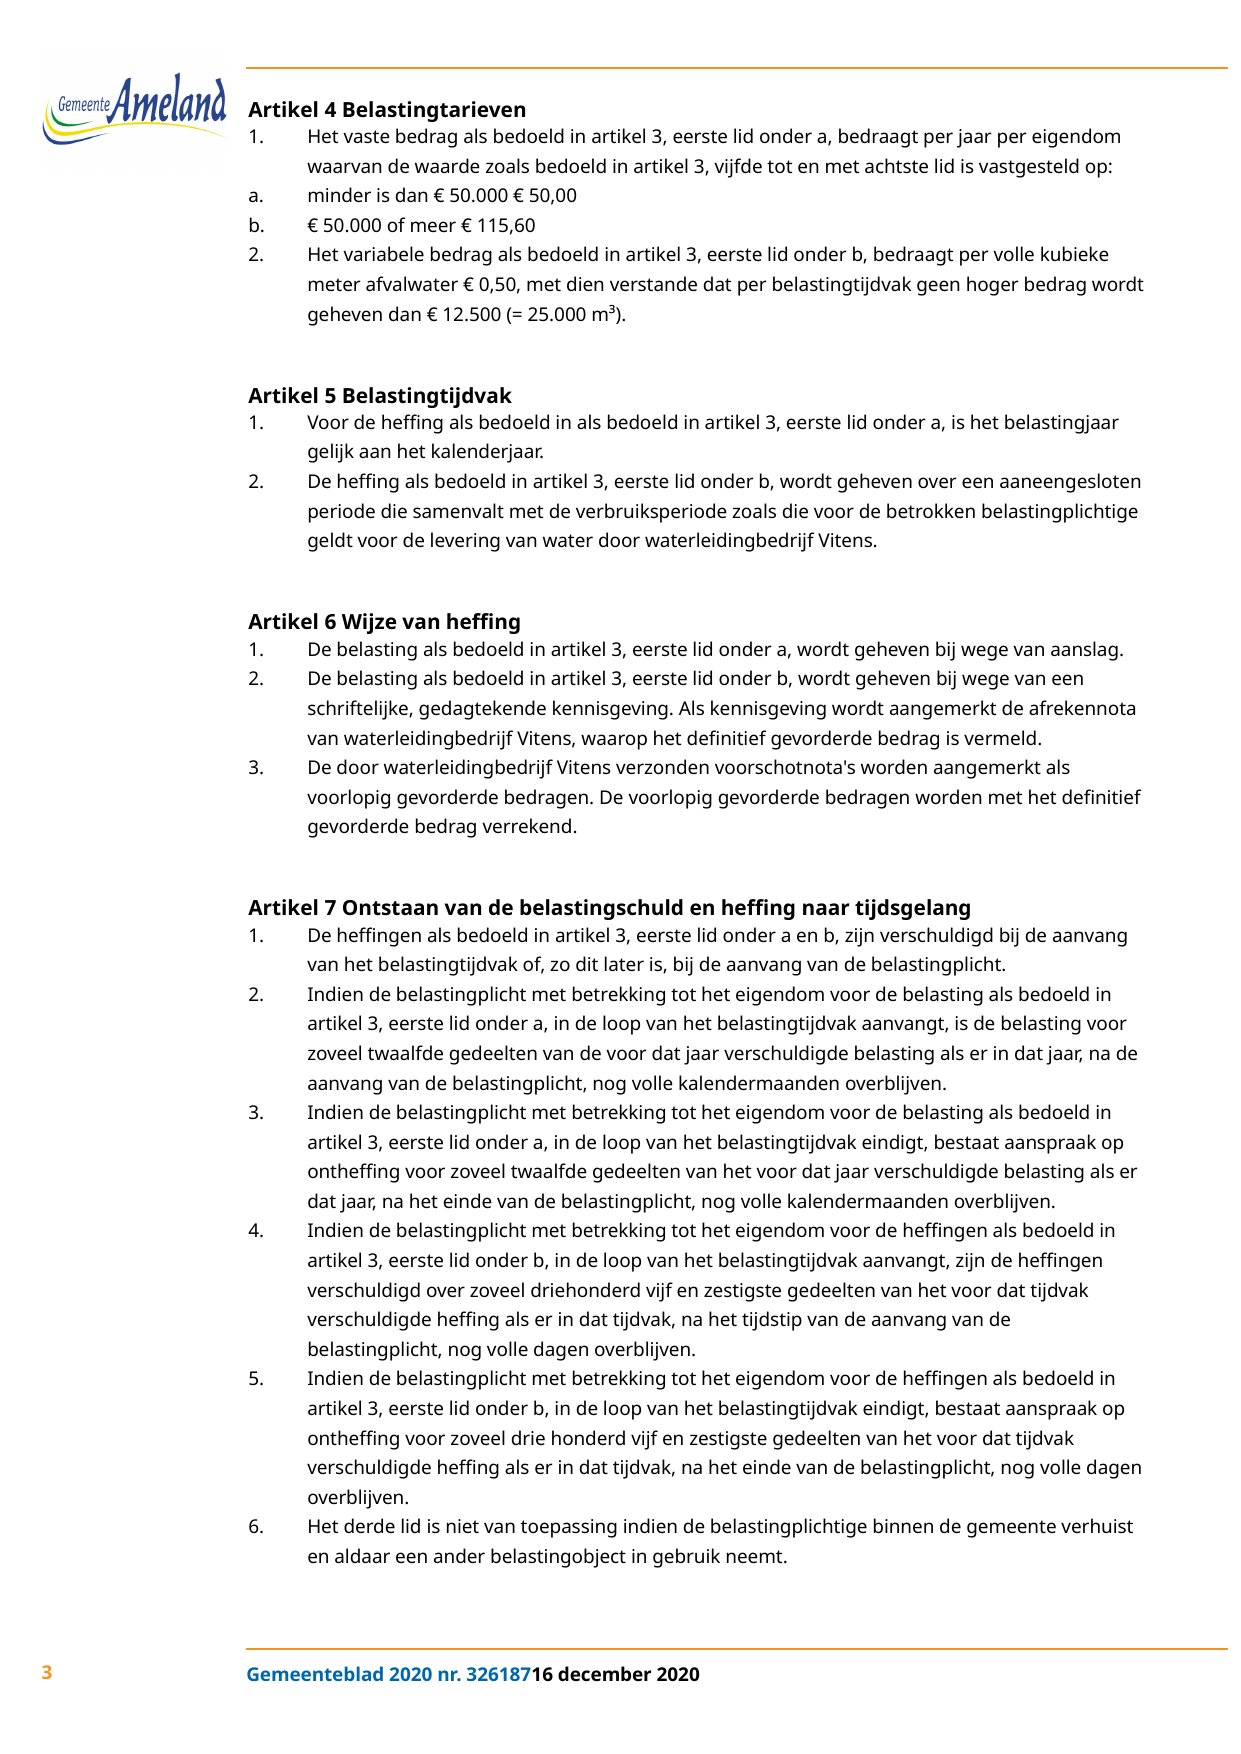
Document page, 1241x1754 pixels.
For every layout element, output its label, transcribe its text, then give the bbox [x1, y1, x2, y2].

list minder is dan € 50.000 € 50,00 [248, 182, 1152, 208]
list Indien de belastingplicht met betrekking tot het eigendom voor de heffingen als bedoeld in artikel 3, eerste lid onder b, in de loop van het belastingtijdvak eindigt, bestaat aanspraak op ontheffing voor zoveel drie honderd vijf en zestigste gedeelten van het voor dat tijdvak verschuldigde heffing als er in dat tijdvak, na het einde van de belastingplicht, nog volle dagen overblijven. [248, 1366, 1152, 1510]
list Indien de belastingplicht met betrekking tot het eigendom voor de belasting als bedoeld in artikel 3, eerste lid onder a, in de loop van het belastingtijdvak eindigt, bestaat aanspraak op ontheffing voor zoveel twaalfde gedeelten van het voor dat jaar verschuldigde belasting als er dat jaar, na het einde van de belastingplicht, nog volle kalendermaanden overblijven. [248, 1099, 1152, 1214]
list De belasting als bedoeld in artikel 3, eerste lid onder b, wordt geheven bij wege van een schriftelijke, gedagtekende kennisgeving. Als kennisgeving wordt aangemerkt de afrekennota van waterleidingbedrijf Vitens, waarop het definitief gevorderde bedrag is vermeld. [248, 666, 1152, 750]
list € 50.000 of meer € 115,60 [248, 212, 1152, 238]
text Artikel 5 Belastingtijdvak [248, 381, 1152, 409]
list De heffing als bedoeld in artikel 3, eerste lid onder b, wordt geheven over een aaneengesloten periode die samenvalt met de verbruiksperiode zoals die voor de betrokken belastingplichtige geldt voor de levering van water door waterleidingbedrijf Vitens. [248, 468, 1152, 553]
list Het vaste bedrag als bedoeld in artikel 3, eerste lid onder a, bedraagt per jaar per eigendom waarvan de waarde zoals bedoeld in artikel 3, vijfde tot en met achtste lid is vastgesteld op: [248, 123, 1152, 178]
list De heffingen als bedoeld in artikel 3, eerste lid onder a en b, zijn verschuldigd bij de aanvang van het belastingtijdvak of, zo dit later is, bij de aanvang van de belastingplicht. [248, 922, 1152, 977]
list Het derde lid is niet van toepassing indien de belastingplichtige binnen de gemeente verhuist en aldaar een ander belastingobject in gebruik neemt. [248, 1513, 1152, 1569]
picture [41, 47, 231, 172]
list De door waterleidingbedrijf Vitens verzonden voorschotnota's worden aangemerkt als voorlopig gevorderde bedragen. De voorlopig gevorderde bedragen worden met het definitief gevorderde bedrag verrekend. [248, 754, 1152, 839]
list De belasting als bedoeld in artikel 3, eerste lid onder a, wordt geheven bij wege van aanslag. [248, 636, 1152, 662]
text Artikel 4 Belastingtarieven [248, 95, 1152, 123]
list Voor de heffing als bedoeld in als bedoeld in artikel 3, eerste lid onder a, is het belastingjaar gelijk aan het kalenderjaar. [248, 409, 1152, 464]
text Artikel 6 Wijze van heffing [248, 607, 1152, 636]
list Het variabele bedrag als bedoeld in artikel 3, eerste lid onder b, bedraagt per volle kubieke meter afvalwater € 0,50, met dien verstande dat per belastingtijdvak geen hoger bedrag wordt geheven dan € 12.500 (= 25.000 m³). [248, 242, 1152, 326]
list Indien de belastingplicht met betrekking tot het eigendom voor de belasting als bedoeld in artikel 3, eerste lid onder a, in de loop van het belastingtijdvak aanvangt, is de belasting voor zoveel twaalfde gedeelten van de voor dat jaar verschuldigde belasting als er in dat jaar, na de aanvang van de belastingplicht, nog volle kalendermaanden overblijven. [248, 981, 1152, 1096]
list Indien de belastingplicht met betrekking tot het eigendom voor de heffingen als bedoeld in artikel 3, eerste lid onder b, in de loop van het belastingtijdvak aanvangt, zijn de heffingen verschuldigd over zoveel driehonderd vijf en zestigste gedeelten van het voor dat tijdvak verschuldigde heffing als er in dat tijdvak, na het tijdstip van de aanvang van de belastingplicht, nog volle dagen overblijven. [248, 1218, 1152, 1362]
text Artikel 7 Ontstaan van de belastingschuld en heffing naar tijdsgelang [248, 893, 1152, 922]
